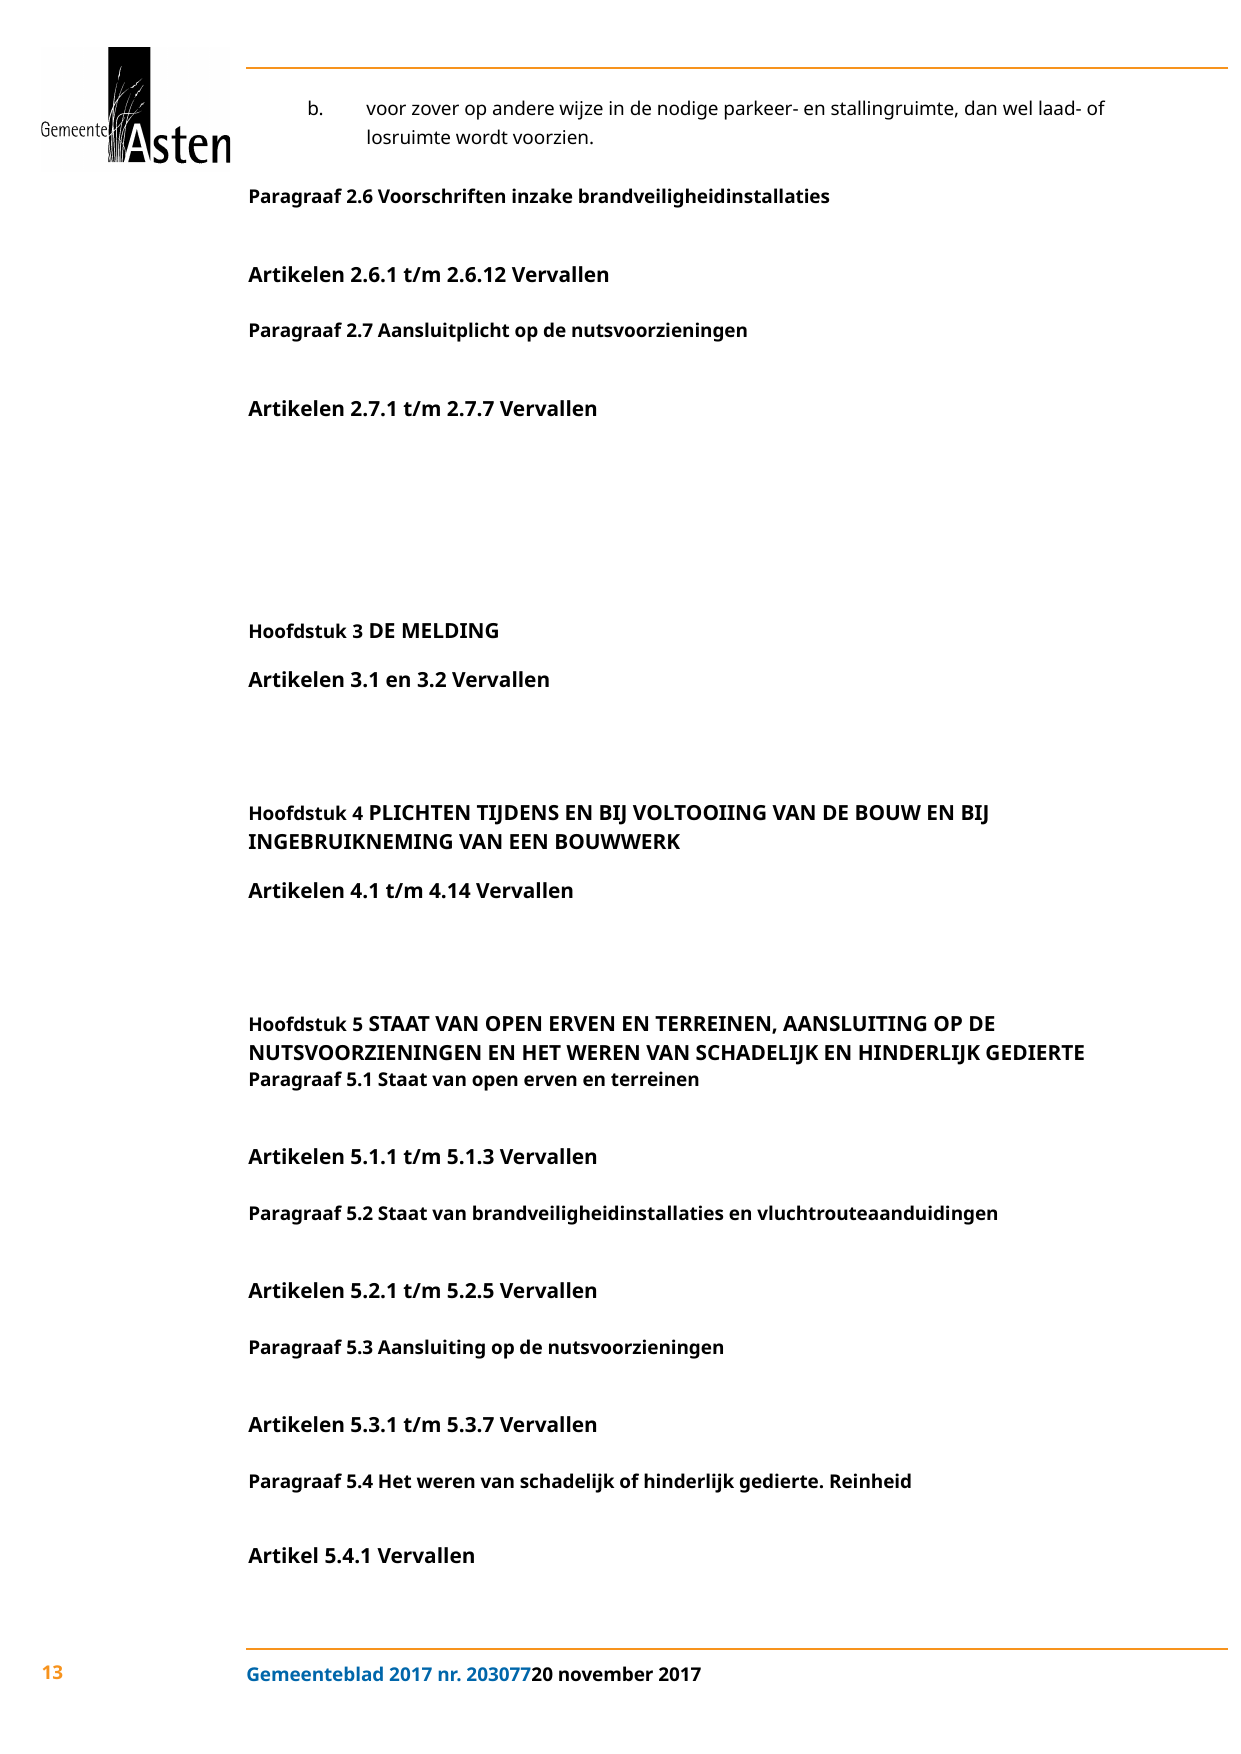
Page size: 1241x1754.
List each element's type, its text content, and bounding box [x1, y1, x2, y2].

text Hoofdstuk 5 STAAT VAN OPEN ERVEN EN TERREINEN, AANSLUITING OP DE NUTSVOORZIENINGEN EN HET WEREN VAN SCHADELIJK EN HINDERLIJK GEDIERTE [248, 1009, 1152, 1066]
text Paragraaf 5.3 Aansluiting op de nutsvoorzieningen [248, 1334, 1152, 1360]
text Paragraaf 5.4 Het weren van schadelijk of hinderlijk gedierte. Reinheid [248, 1469, 1152, 1494]
text Hoofdstuk 4 PLICHTEN TIJDENS EN BIJ VOLTOOIING VAN DE BOUW EN BIJ INGEBRUIKNEMING VAN EEN BOUWWERK [248, 798, 1152, 855]
text Artikelen 2.6.1 t/m 2.6.12 Vervallen [248, 260, 1152, 288]
text Artikelen 5.2.1 t/m 5.2.5 Vervallen [248, 1276, 1152, 1305]
text Artikelen 3.1 en 3.2 Vervallen [248, 665, 1152, 693]
text Artikelen 5.1.1 t/m 5.1.3 Vervallen [248, 1142, 1152, 1171]
list voor zover op andere wijze in de nodige parkeer- en stallingruimte, dan wel laad- of losruimte wordt voorzien. [307, 95, 1152, 150]
text Paragraaf 2.6 Voorschriften inzake brandveiligheidinstallaties [248, 183, 1152, 209]
picture [41, 47, 231, 172]
text Artikelen 2.7.1 t/m 2.7.7 Vervallen [248, 394, 1152, 422]
text Artikelen 4.1 t/m 4.14 Vervallen [248, 876, 1152, 904]
text Paragraaf 5.1 Staat van open erven en terreinen [248, 1066, 1152, 1092]
text Artikelen 5.3.1 t/m 5.3.7 Vervallen [248, 1411, 1152, 1439]
text Hoofdstuk 3 DE MELDING [248, 616, 1152, 644]
text Paragraaf 2.7 Aansluitplicht op de nutsvoorzieningen [248, 318, 1152, 343]
text Paragraaf 5.2 Staat van brandveiligheidinstallaties en vluchtrouteaanduidingen [248, 1200, 1152, 1226]
text Artikel 5.4.1 Vervallen [248, 1541, 1152, 1569]
